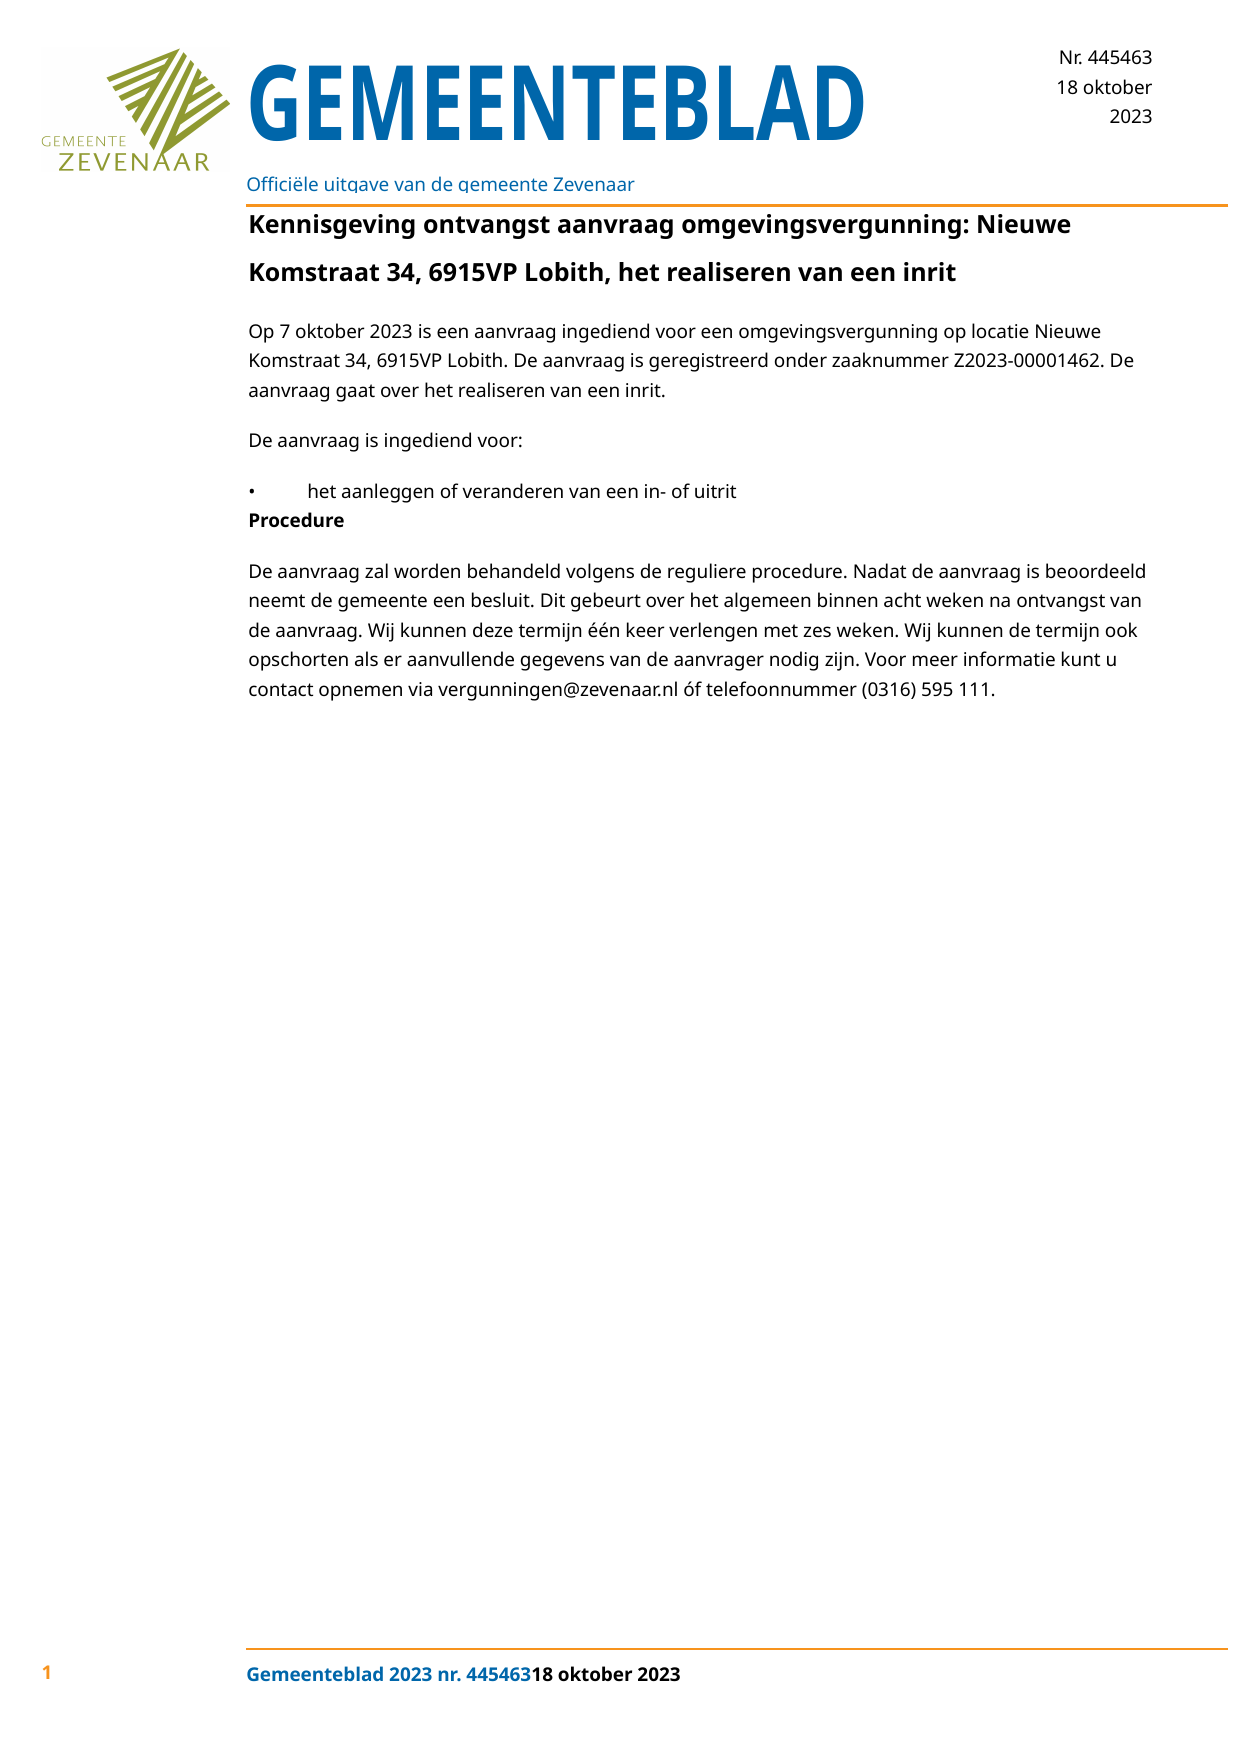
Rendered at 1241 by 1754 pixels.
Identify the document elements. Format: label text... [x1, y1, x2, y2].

text De aanvraag zal worden behandeld volgens de reguliere procedure. Nadat de aanvraag is beoordeeld neemt de gemeente een besluit. Dit gebeurt over het algemeen binnen acht weken na ontvangst van de aanvraag. Wij kunnen deze termijn één keer verlengen met zes weken. Wij kunnen de termijn ook opschorten als er aanvullende gegevens van de aanvrager nodig zijn. Voor meer informatie kunt u contact opnemen via vergunningen@zevenaar.nl óf telefoonnummer (0316) 595 111. [248, 558, 1152, 702]
text Op 7 oktober 2023 is een aanvraag ingediend voor een omgevingsvergunning op locatie Nieuwe Komstraat 34, 6915VP Lobith. De aanvraag is geregistreerd onder zaaknummer Z2023-00001462. De aanvraag gaat over het realiseren van een inrit. [248, 318, 1152, 403]
picture [41, 47, 231, 172]
list het aanleggen of veranderen van een in- of uitrit [248, 478, 1152, 504]
text Kennisgeving ontvangst aanvraag omgevingsvergunning: Nieuwe Komstraat 34, 6915VP Lobith, het realiseren van een inrit [248, 207, 1152, 288]
text De aanvraag is ingediend voor: [248, 427, 1152, 453]
text Procedure [248, 507, 1152, 533]
